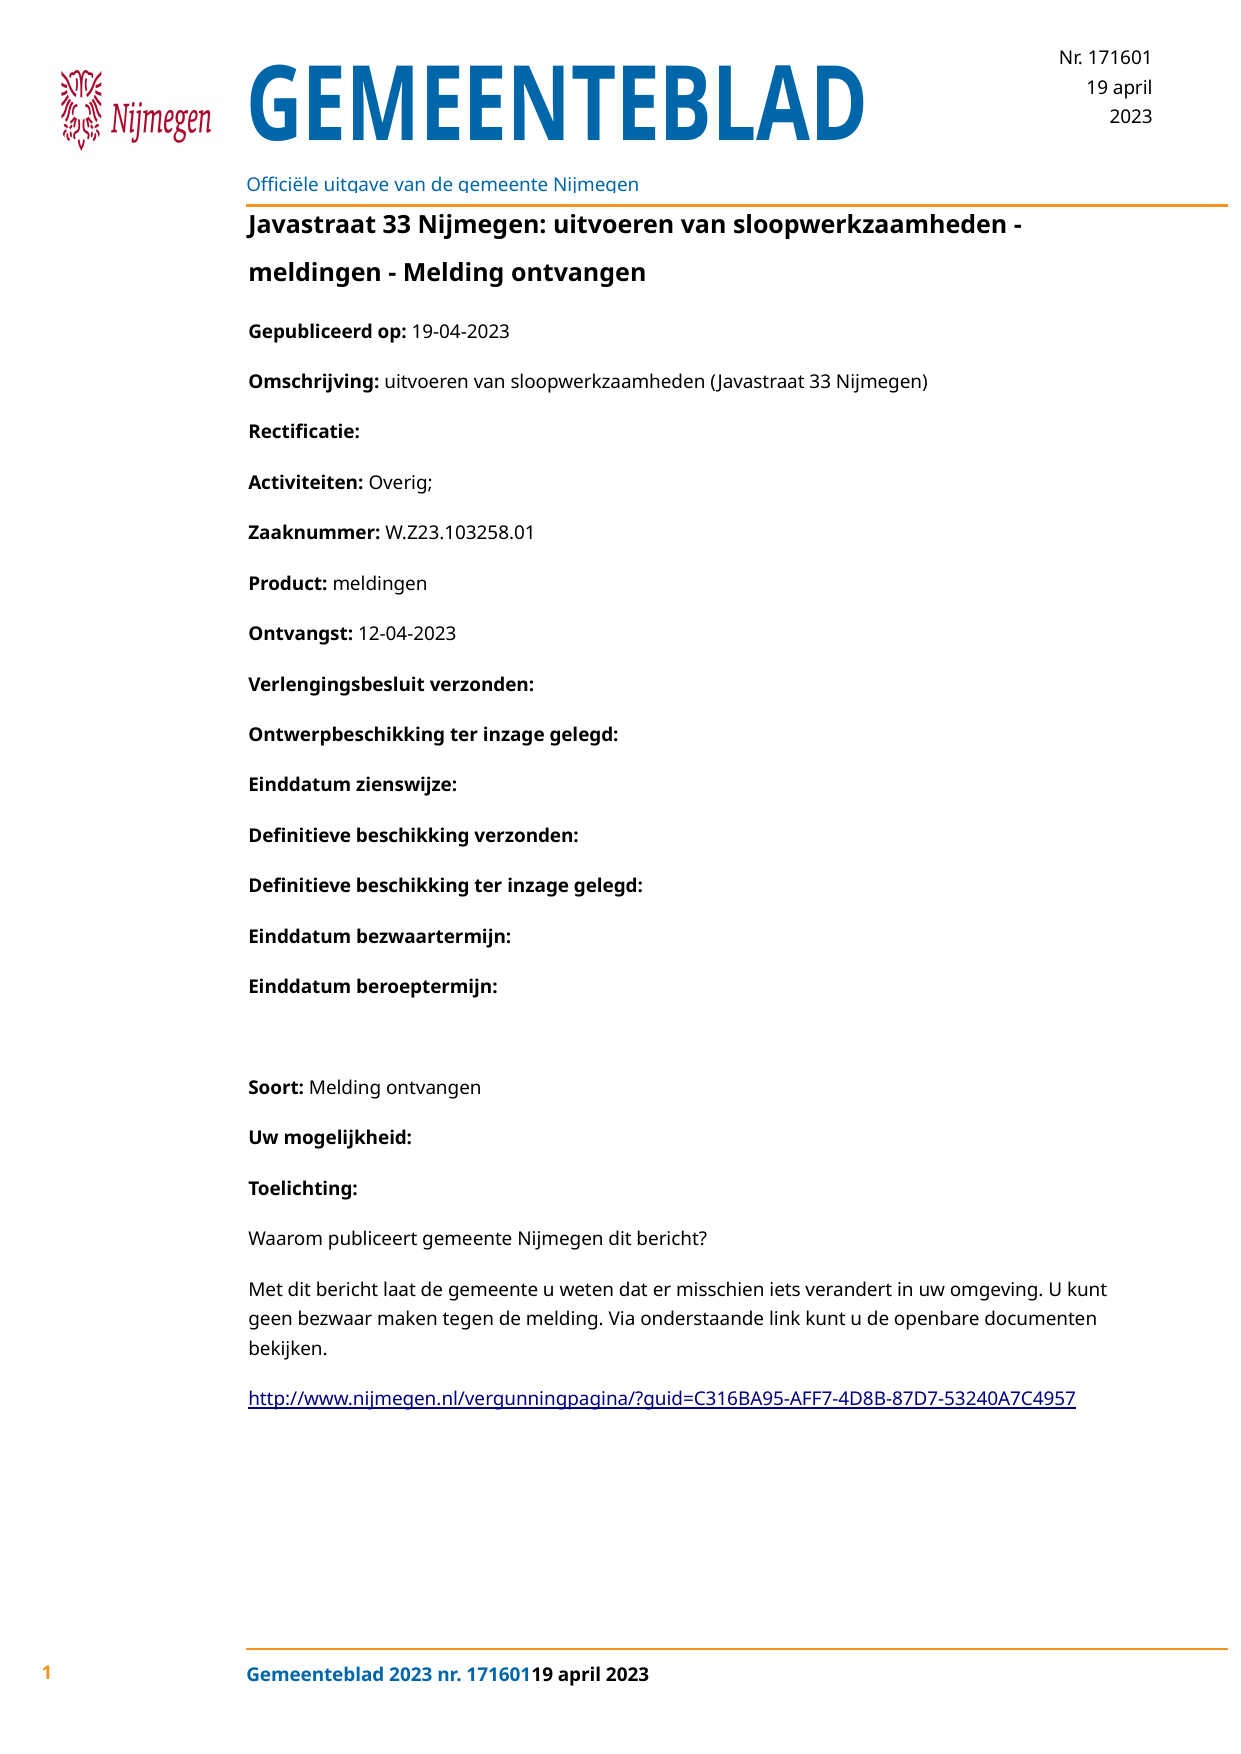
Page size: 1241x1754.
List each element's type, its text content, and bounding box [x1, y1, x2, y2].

text Definitieve beschikking verzonden: [248, 822, 1152, 848]
text http://www.nijmegen.nl/vergunningpagina/?guid=C316BA95-AFF7-4D8B-87D7-53240A7C4957 [248, 1385, 1152, 1411]
text Javastraat 33 Nijmegen: uitvoeren van sloopwerkzaamheden - meldingen - Melding ontvangen [248, 207, 1152, 288]
text Gepubliceerd op: 19-04-2023 [248, 318, 1152, 344]
text Toelichting: [248, 1175, 1152, 1201]
text Einddatum beroeptermijn: [248, 973, 1152, 999]
picture [41, 47, 231, 172]
text Met dit bericht laat de gemeente u weten dat er misschien iets verandert in uw omgeving. U kunt geen bezwaar maken tegen de melding. Via onderstaande link kunt u de openbare documenten bekijken. [248, 1276, 1152, 1361]
text Activiteiten: Overig; [248, 469, 1152, 495]
text Uw mogelijkheid: [248, 1124, 1152, 1150]
text Ontwerpbeschikking ter inzage gelegd: [248, 721, 1152, 747]
text Verlengingsbesluit verzonden: [248, 671, 1152, 697]
text Soort: Melding ontvangen [248, 1074, 1152, 1100]
text Ontvangst: 12-04-2023 [248, 620, 1152, 646]
text Zaaknummer: W.Z23.103258.01 [248, 519, 1152, 545]
text Waarom publiceert gemeente Nijmegen dit bericht? [248, 1225, 1152, 1251]
text Product: meldingen [248, 570, 1152, 596]
text Einddatum zienswijze: [248, 772, 1152, 797]
text Rectificatie: [248, 419, 1152, 444]
text Omschrijving: uitvoeren van sloopwerkzaamheden (Javastraat 33 Nijmegen) [248, 368, 1152, 394]
text Definitieve beschikking ter inzage gelegd: [248, 872, 1152, 898]
text Einddatum bezwaartermijn: [248, 923, 1152, 949]
